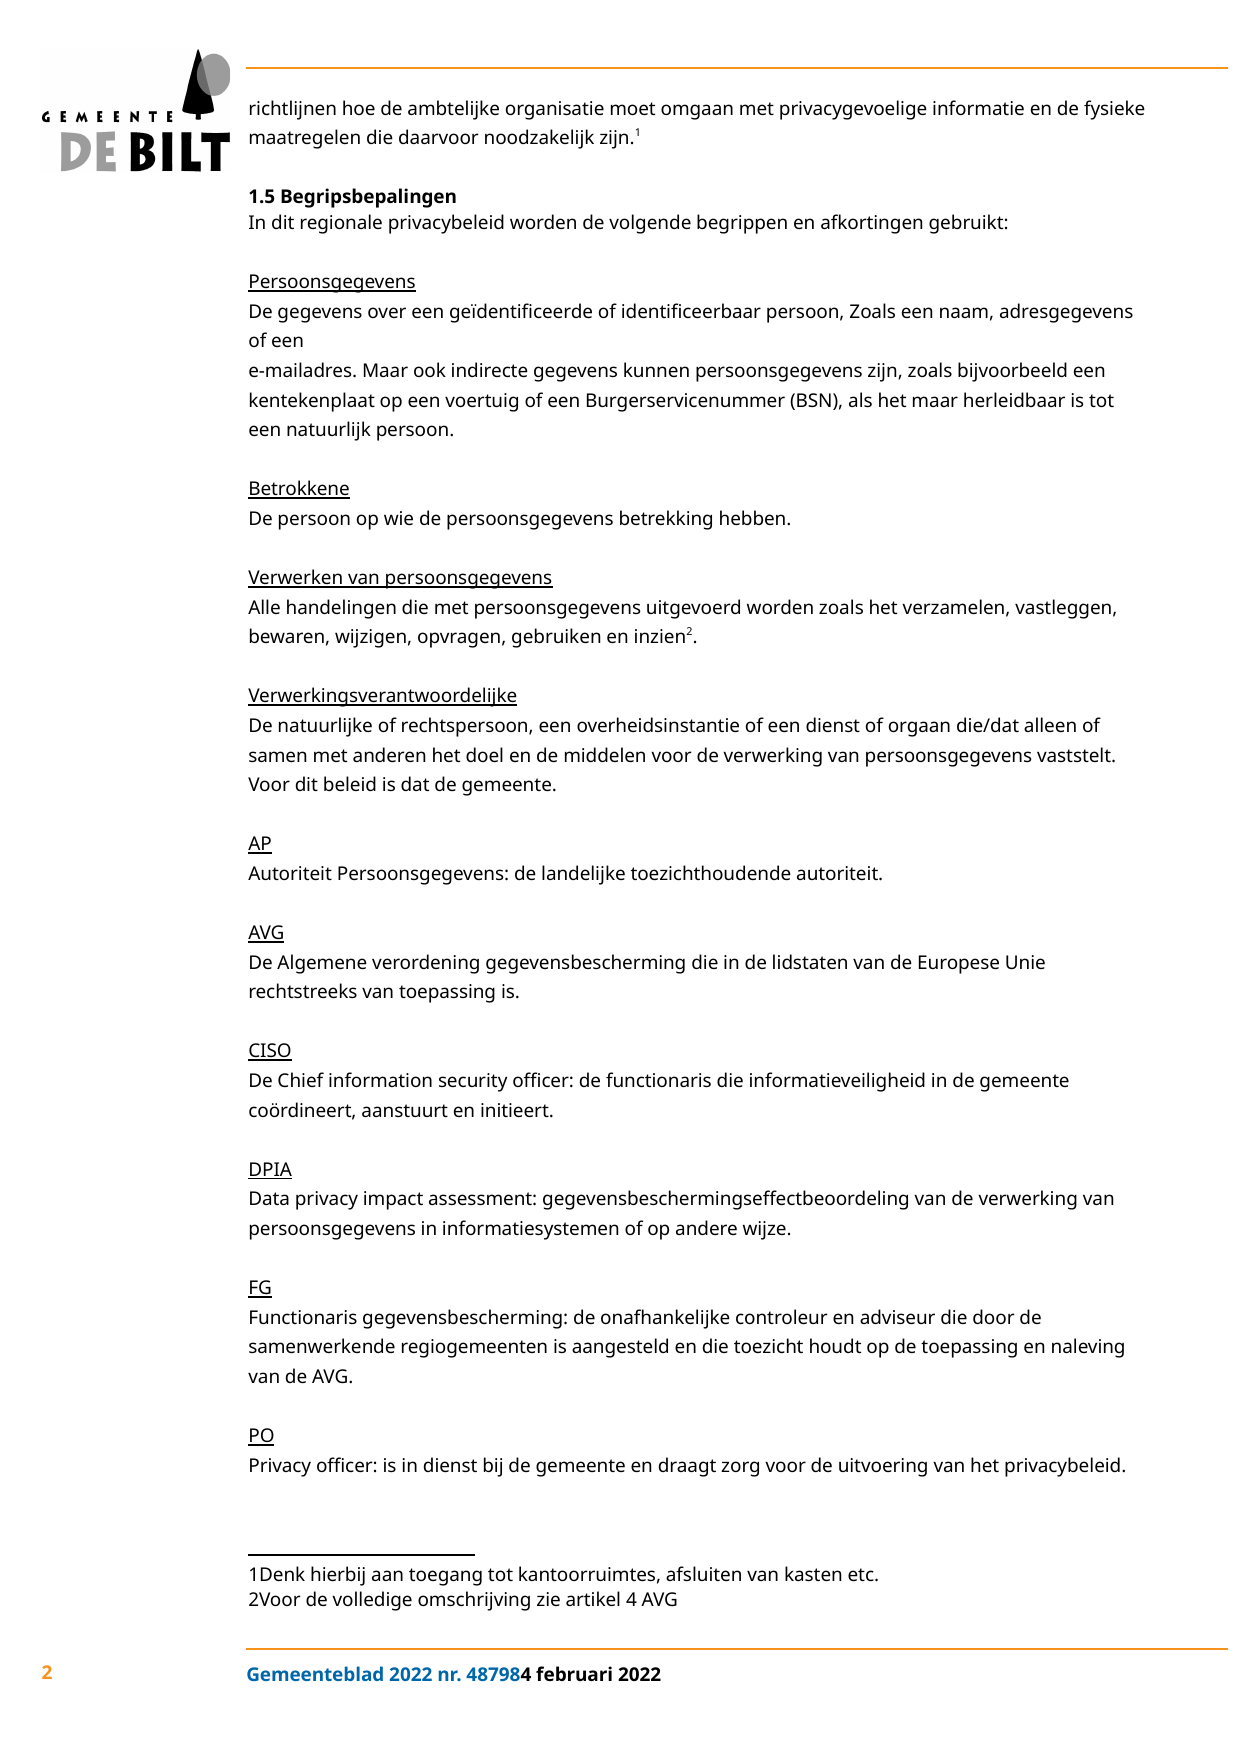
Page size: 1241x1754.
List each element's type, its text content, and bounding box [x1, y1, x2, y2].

text e-mailadres. Maar ook indirecte gegevens kunnen persoonsgegevens zijn, zoals bijvoorbeeld een kentekenplaat op een voertuig of een Burgerservicenummer (BSN), als het maar herleidbaar is tot een natuurlijk persoon. [248, 357, 1152, 442]
picture [41, 47, 231, 172]
text Functionaris gegevensbescherming: de onafhankelijke controleur en adviseur die door de samenwerkende regiogemeenten is aangesteld en die toezicht houdt op de toepassing en naleving van de AVG. [248, 1304, 1152, 1389]
text De Chief information security officer: de functionaris die informatieveiligheid in de gemeente coördineert, aanstuurt en initieert. [248, 1067, 1152, 1122]
text Betrokkene [248, 476, 1152, 501]
text Denk hierbij aan toegang tot kantoorruimtes, afsluiten van kasten etc. [248, 1561, 1152, 1586]
text Data privacy impact assessment: gegevensbeschermingseffectbeoordeling van de verwerking van persoonsgegevens in informatiesystemen of op andere wijze. [248, 1186, 1152, 1241]
text PO [248, 1422, 1152, 1448]
text Alle handelingen die met persoonsgegevens uitgevoerd worden zoals het verzamelen, vastleggen, bewaren, wijzigen, opvragen, gebruiken en inzien. [248, 594, 1152, 649]
text Autoriteit Persoonsgegevens: de landelijke toezichthoudende autoriteit. [248, 860, 1152, 886]
text Voor de volledige omschrijving zie artikel 4 AVG [248, 1586, 1152, 1612]
text DPIA [248, 1156, 1152, 1182]
text De persoon op wie de persoonsgegevens betrekking hebben. [248, 505, 1152, 531]
text AP [248, 831, 1152, 856]
text De natuurlijke of rechtspersoon, een overheidsinstantie of een dienst of orgaan die/dat alleen of samen met anderen het doel en de middelen voor de verwerking van persoonsgegevens vaststelt. Voor dit beleid is dat de gemeente. [248, 712, 1152, 797]
text 1.5 Begripsbepalingen [248, 183, 1152, 209]
text De Algemene verordening gegevensbescherming die in de lidstaten van de Europese Unie rechtstreeks van toepassing is. [248, 949, 1152, 1004]
text AVG [248, 919, 1152, 945]
text Verwerkingsverantwoordelijke [248, 683, 1152, 708]
text De gegevens over een geïdentificeerde of identificeerbaar persoon, Zoals een naam, adresgegevens of een [248, 298, 1152, 353]
text richtlijnen hoe de ambtelijke organisatie moet omgaan met privacygevoelige informatie en de fysieke maatregelen die daarvoor noodzakelijk zijn. [248, 95, 1152, 150]
text FG [248, 1274, 1152, 1300]
text CISO [248, 1038, 1152, 1063]
text Verwerken van persoonsgegevens [248, 564, 1152, 590]
text Persoonsgegevens [248, 268, 1152, 294]
text Privacy officer: is in dienst bij de gemeente en draagt zorg voor de uitvoering van het privacybeleid. [248, 1452, 1152, 1477]
text In dit regionale privacybeleid worden de volgende begrippen en afkortingen gebruikt: [248, 209, 1152, 235]
